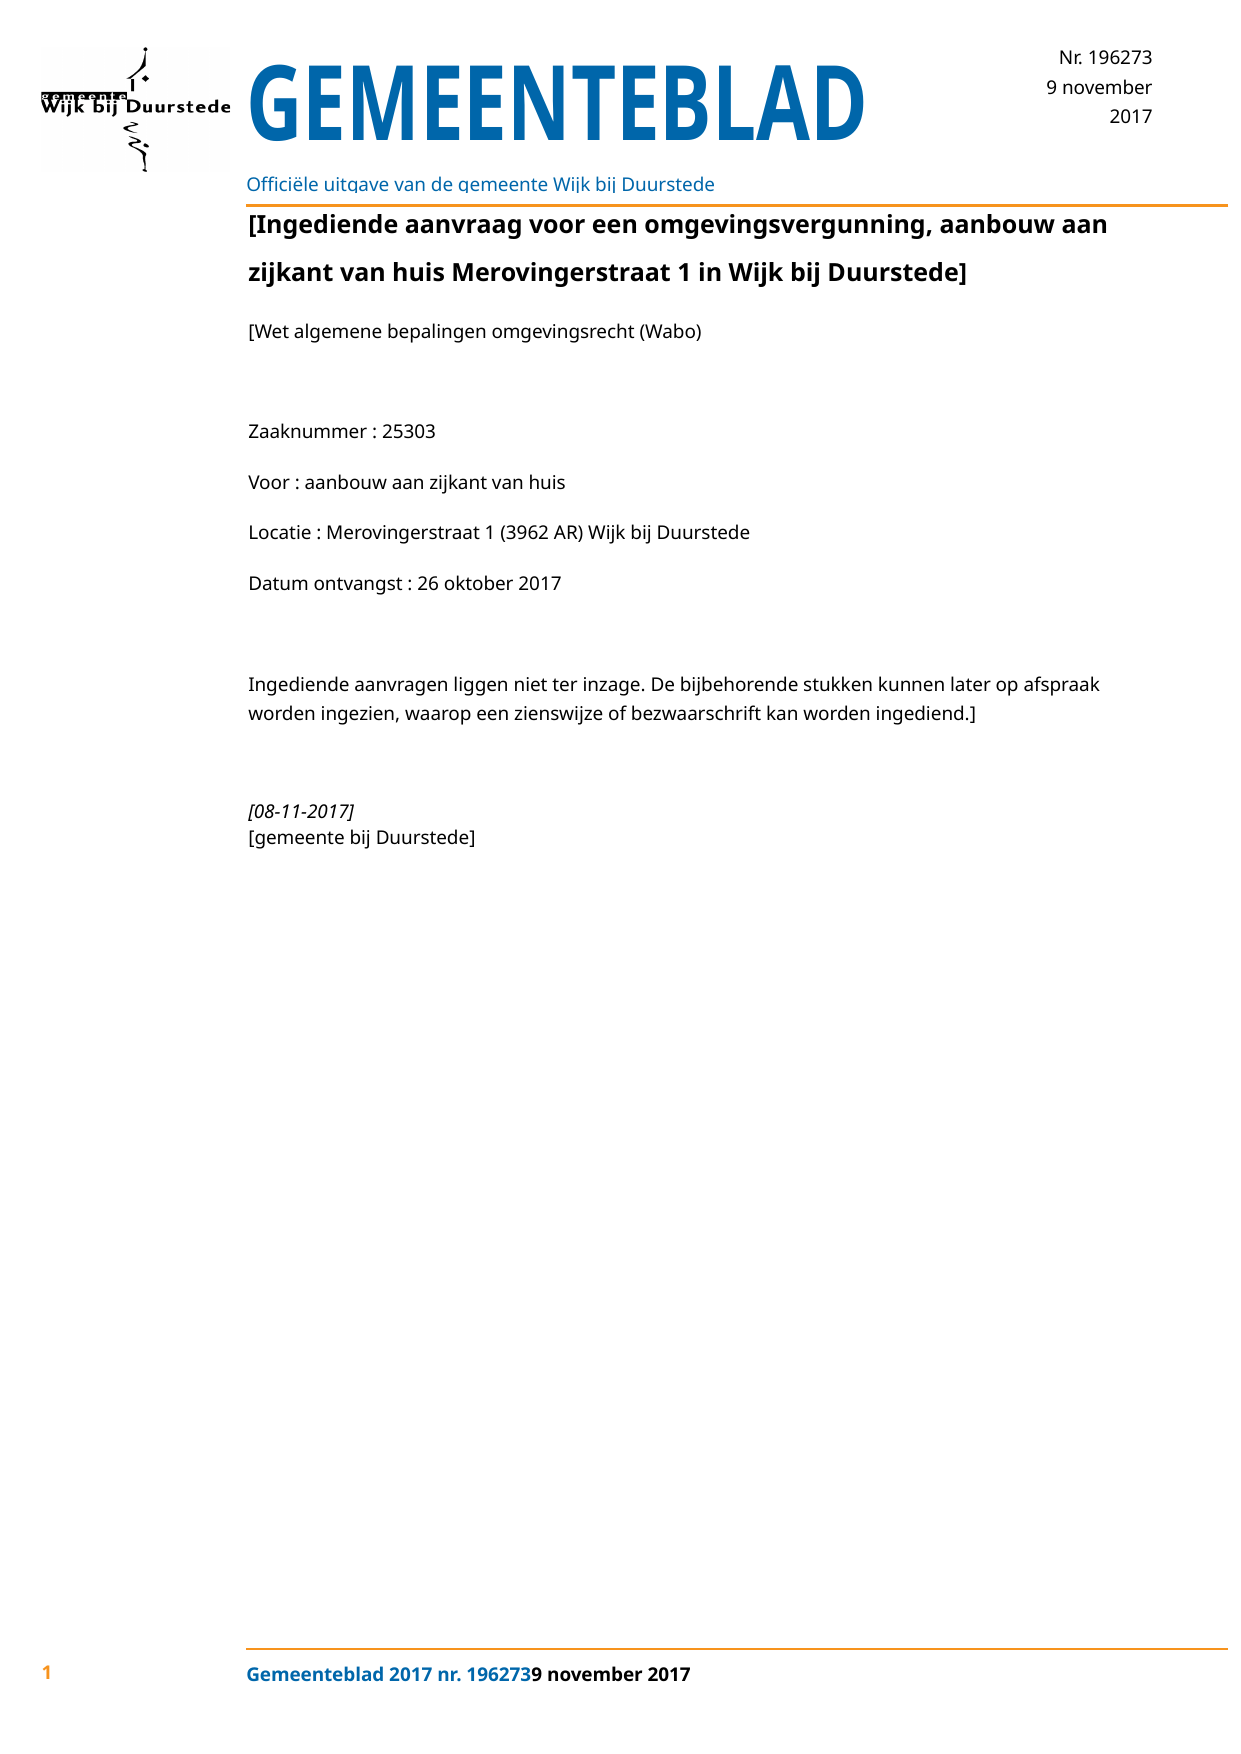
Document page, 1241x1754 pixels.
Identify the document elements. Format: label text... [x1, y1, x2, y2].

text [gemeente bij Duurstede] [248, 824, 1152, 850]
text [Wet algemene bepalingen omgevingsrecht (Wabo) [248, 318, 1152, 344]
text Zaaknummer : 25303 [248, 419, 1152, 444]
text [Ingediende aanvraag voor een omgevingsvergunning, aanbouw aan zijkant van huis Merovingerstraat 1 in Wijk bij Duurstede] [248, 207, 1152, 288]
text Datum ontvangst : 26 oktober 2017 [248, 570, 1152, 596]
text [08-11-2017] [248, 799, 1152, 824]
text Locatie : Merovingerstraat 1 (3962 AR) Wijk bij Duurstede [248, 519, 1152, 545]
text Ingediende aanvragen liggen niet ter inzage. De bijbehorende stukken kunnen later op afspraak worden ingezien, waarop een zienswijze of bezwaarschrift kan worden ingediend.] [248, 671, 1152, 726]
picture [41, 47, 231, 172]
text Voor : aanbouw aan zijkant van huis [248, 469, 1152, 495]
